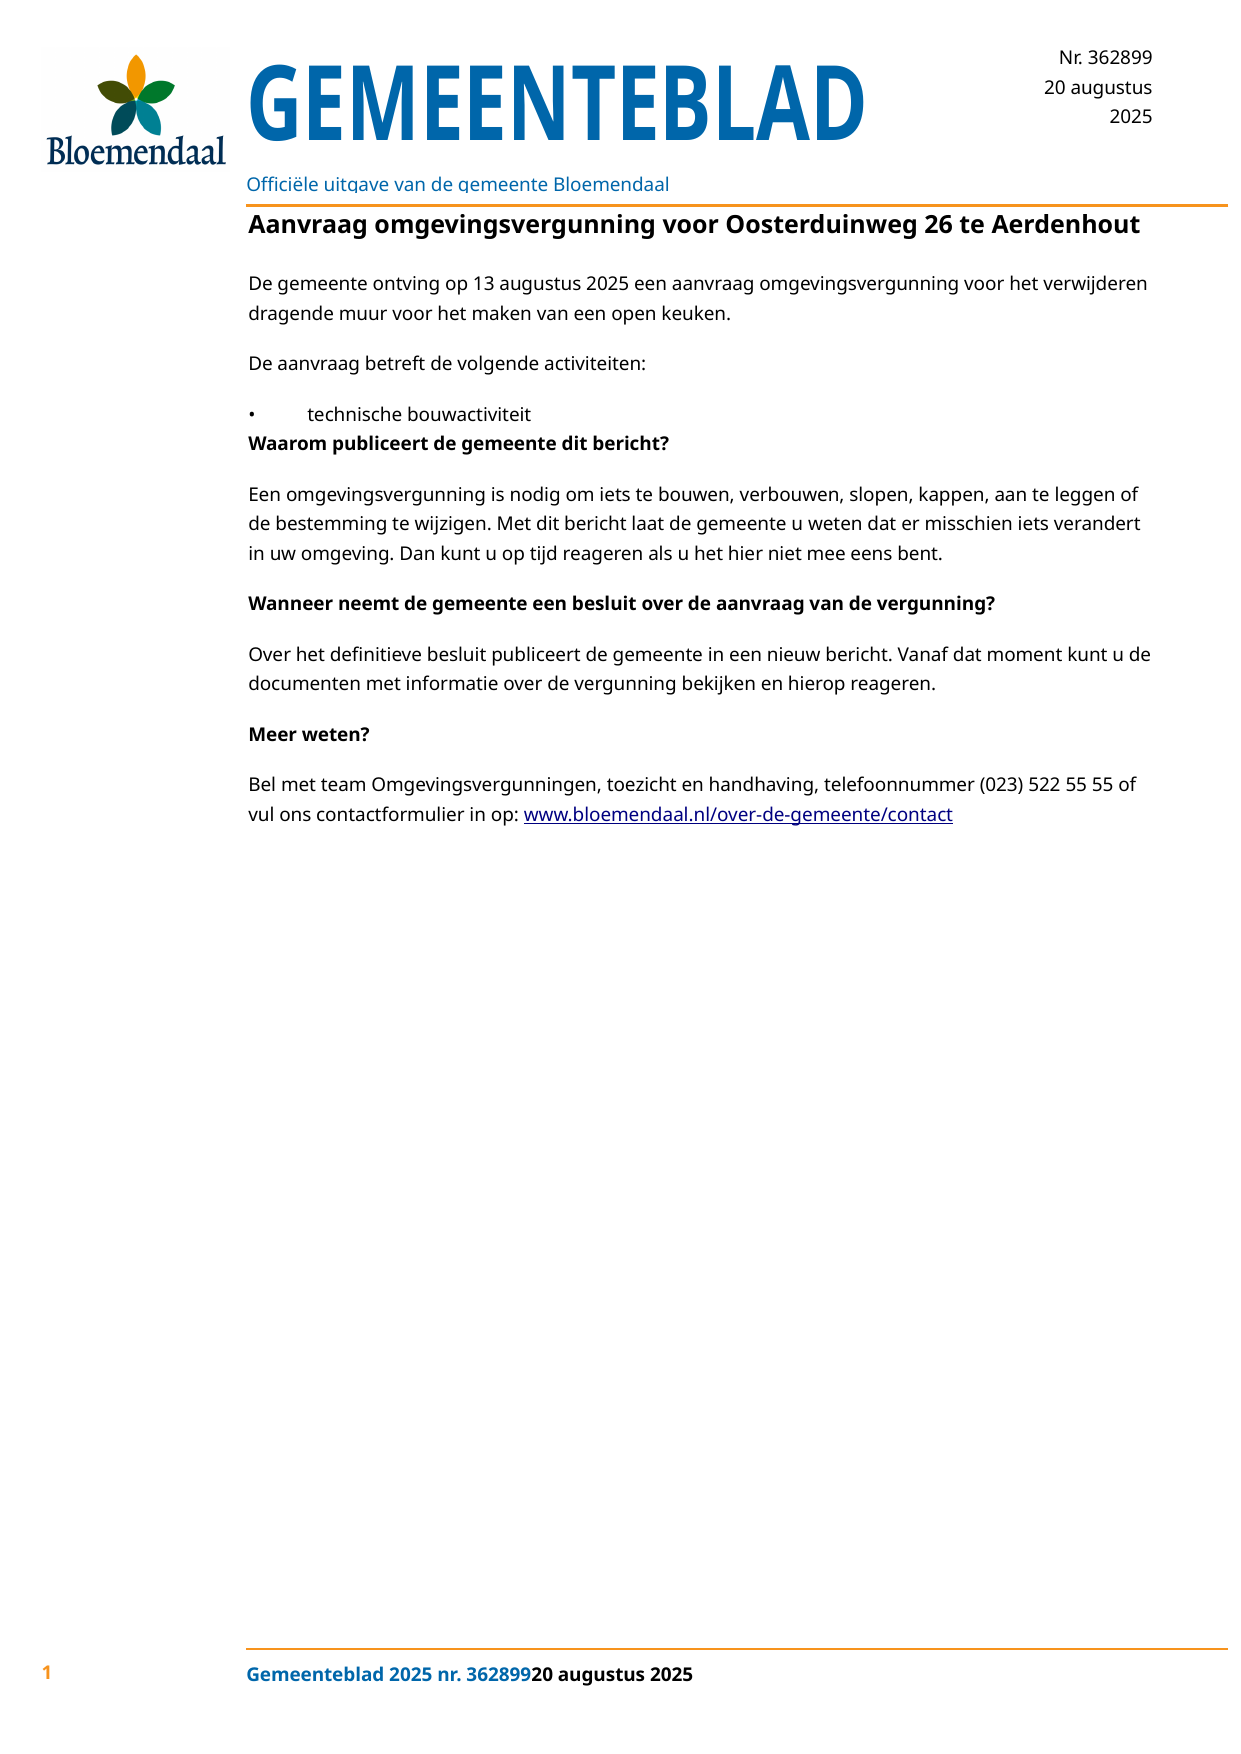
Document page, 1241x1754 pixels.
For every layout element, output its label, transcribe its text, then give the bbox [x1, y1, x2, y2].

text Bel met team Omgevingsvergunningen, toezicht en handhaving, telefoonnummer (023) 522 55 55 of vul ons contactformulier in op: www.bloemendaal.nl/over-de-gemeente/contact [248, 771, 1152, 826]
text De gemeente ontving op 13 augustus 2025 een aanvraag omgevingsvergunning voor het verwijderen dragende muur voor het maken van een open keuken. [248, 270, 1152, 326]
text Meer weten? [248, 721, 1152, 746]
text Waarom publiceert de gemeente dit bericht? [248, 430, 1152, 456]
text De aanvraag betreft de volgende activiteiten: [248, 350, 1152, 376]
text Over het definitieve besluit publiceert de gemeente in een nieuw bericht. Vanaf dat moment kunt u de documenten met informatie over de vergunning bekijken en hierop reageren. [248, 641, 1152, 696]
text Aanvraag omgevingsvergunning voor Oosterduinweg 26 te Aerdenhout [248, 207, 1152, 241]
text Een omgevingsvergunning is nodig om iets te bouwen, verbouwen, slopen, kappen, aan te leggen of de bestemming te wijzigen. Met dit bericht laat de gemeente u weten dat er misschien iets verandert in uw omgeving. Dan kunt u op tijd reageren als u het hier niet mee eens bent. [248, 481, 1152, 566]
text Wanneer neemt de gemeente een besluit over de aanvraag van de vergunning? [248, 590, 1152, 616]
list technische bouwactiviteit [248, 401, 1152, 426]
picture [41, 47, 231, 172]
